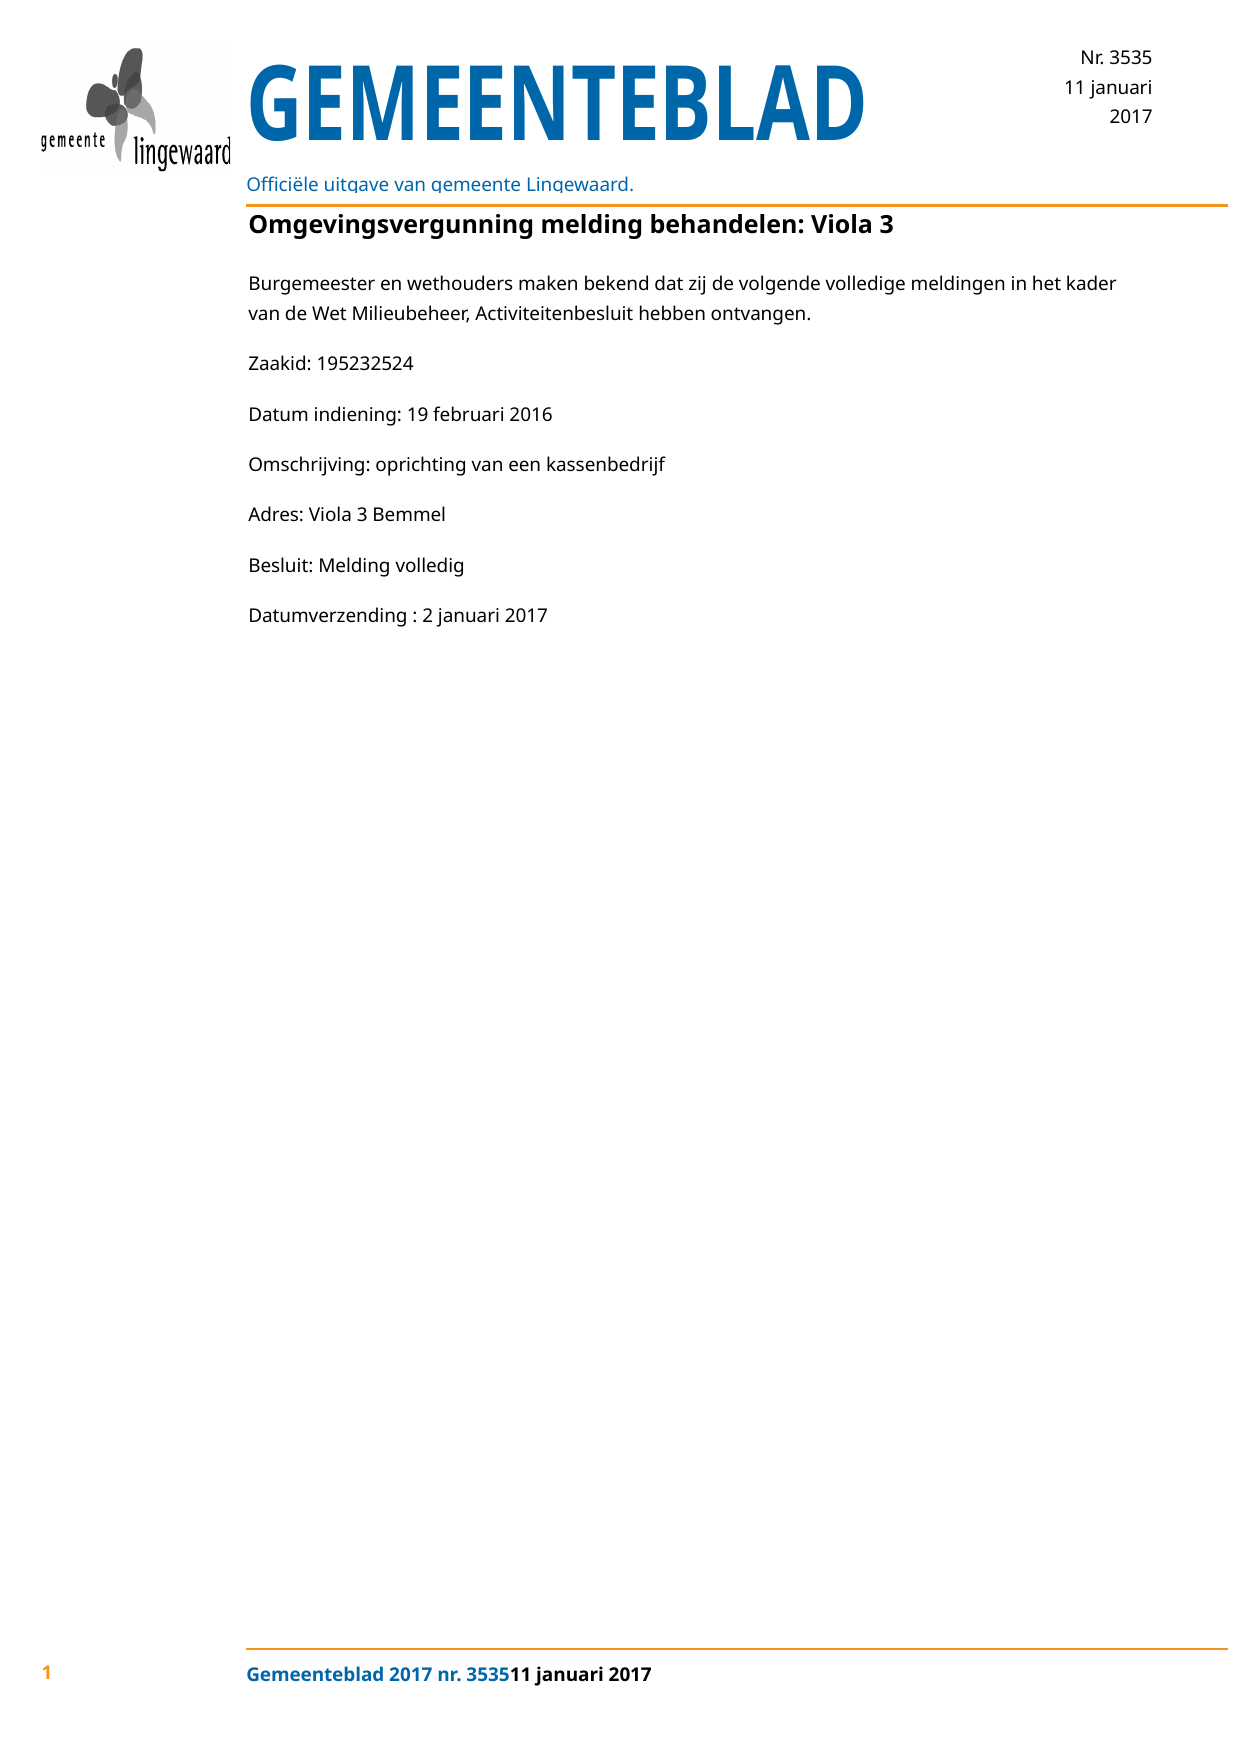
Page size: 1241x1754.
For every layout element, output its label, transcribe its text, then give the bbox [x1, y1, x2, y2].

picture [41, 47, 231, 172]
text Besluit: Melding volledig [248, 552, 1152, 578]
text Zaakid: 195232524 [248, 350, 1152, 376]
text Omschrijving: oprichting van een kassenbedrijf [248, 451, 1152, 477]
text Datumverzending : 2 januari 2017 [248, 602, 1152, 628]
text Burgemeester en wethouders maken bekend dat zij de volgende volledige meldingen in het kader van de Wet Milieubeheer, Activiteitenbesluit hebben ontvangen. [248, 270, 1152, 326]
text Datum indiening: 19 februari 2016 [248, 401, 1152, 426]
text Adres: Viola 3 Bemmel [248, 502, 1152, 527]
text Omgevingsvergunning melding behandelen: Viola 3 [248, 207, 1152, 241]
